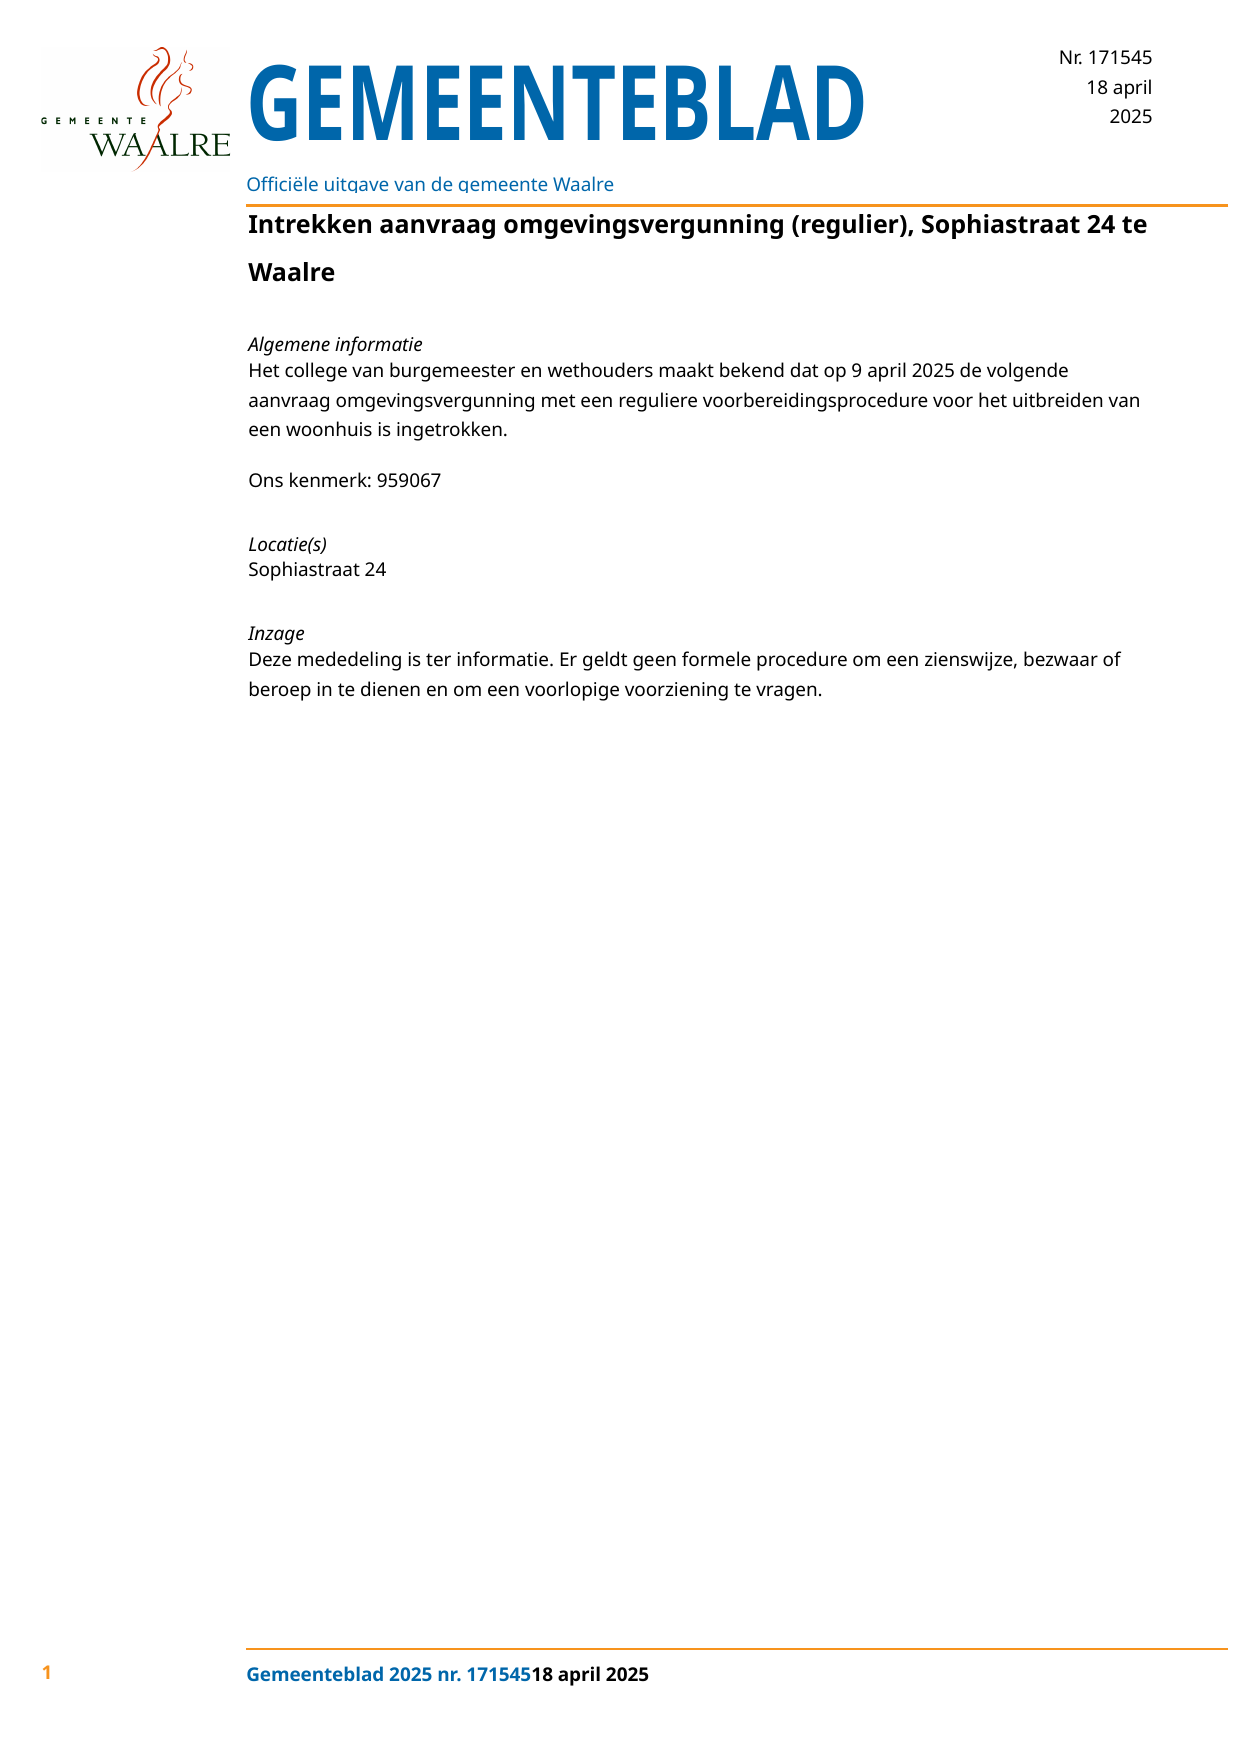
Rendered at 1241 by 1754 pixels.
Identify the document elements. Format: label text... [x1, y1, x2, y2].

text Locatie(s) [248, 531, 1152, 556]
text Algemene informatie [248, 331, 1152, 357]
text Deze mededeling is ter informatie. Er geldt geen formele procedure om een zienswijze, bezwaar of beroep in te dienen en om een voorlopige voorziening te vragen. [248, 646, 1152, 701]
picture [41, 47, 231, 172]
text Inzage [248, 620, 1152, 646]
text Het college van burgemeester en wethouders maakt bekend dat op 9 april 2025 de volgende aanvraag omgevingsvergunning met een reguliere voorbereidingsprocedure voor het uitbreiden van een woonhuis is ingetrokken. [248, 357, 1152, 442]
text Intrekken aanvraag omgevingsvergunning (regulier), Sophiastraat 24 te Waalre [248, 207, 1152, 288]
text Ons kenmerk: 959067 [248, 467, 1152, 492]
text Sophiastraat 24 [248, 556, 1152, 582]
